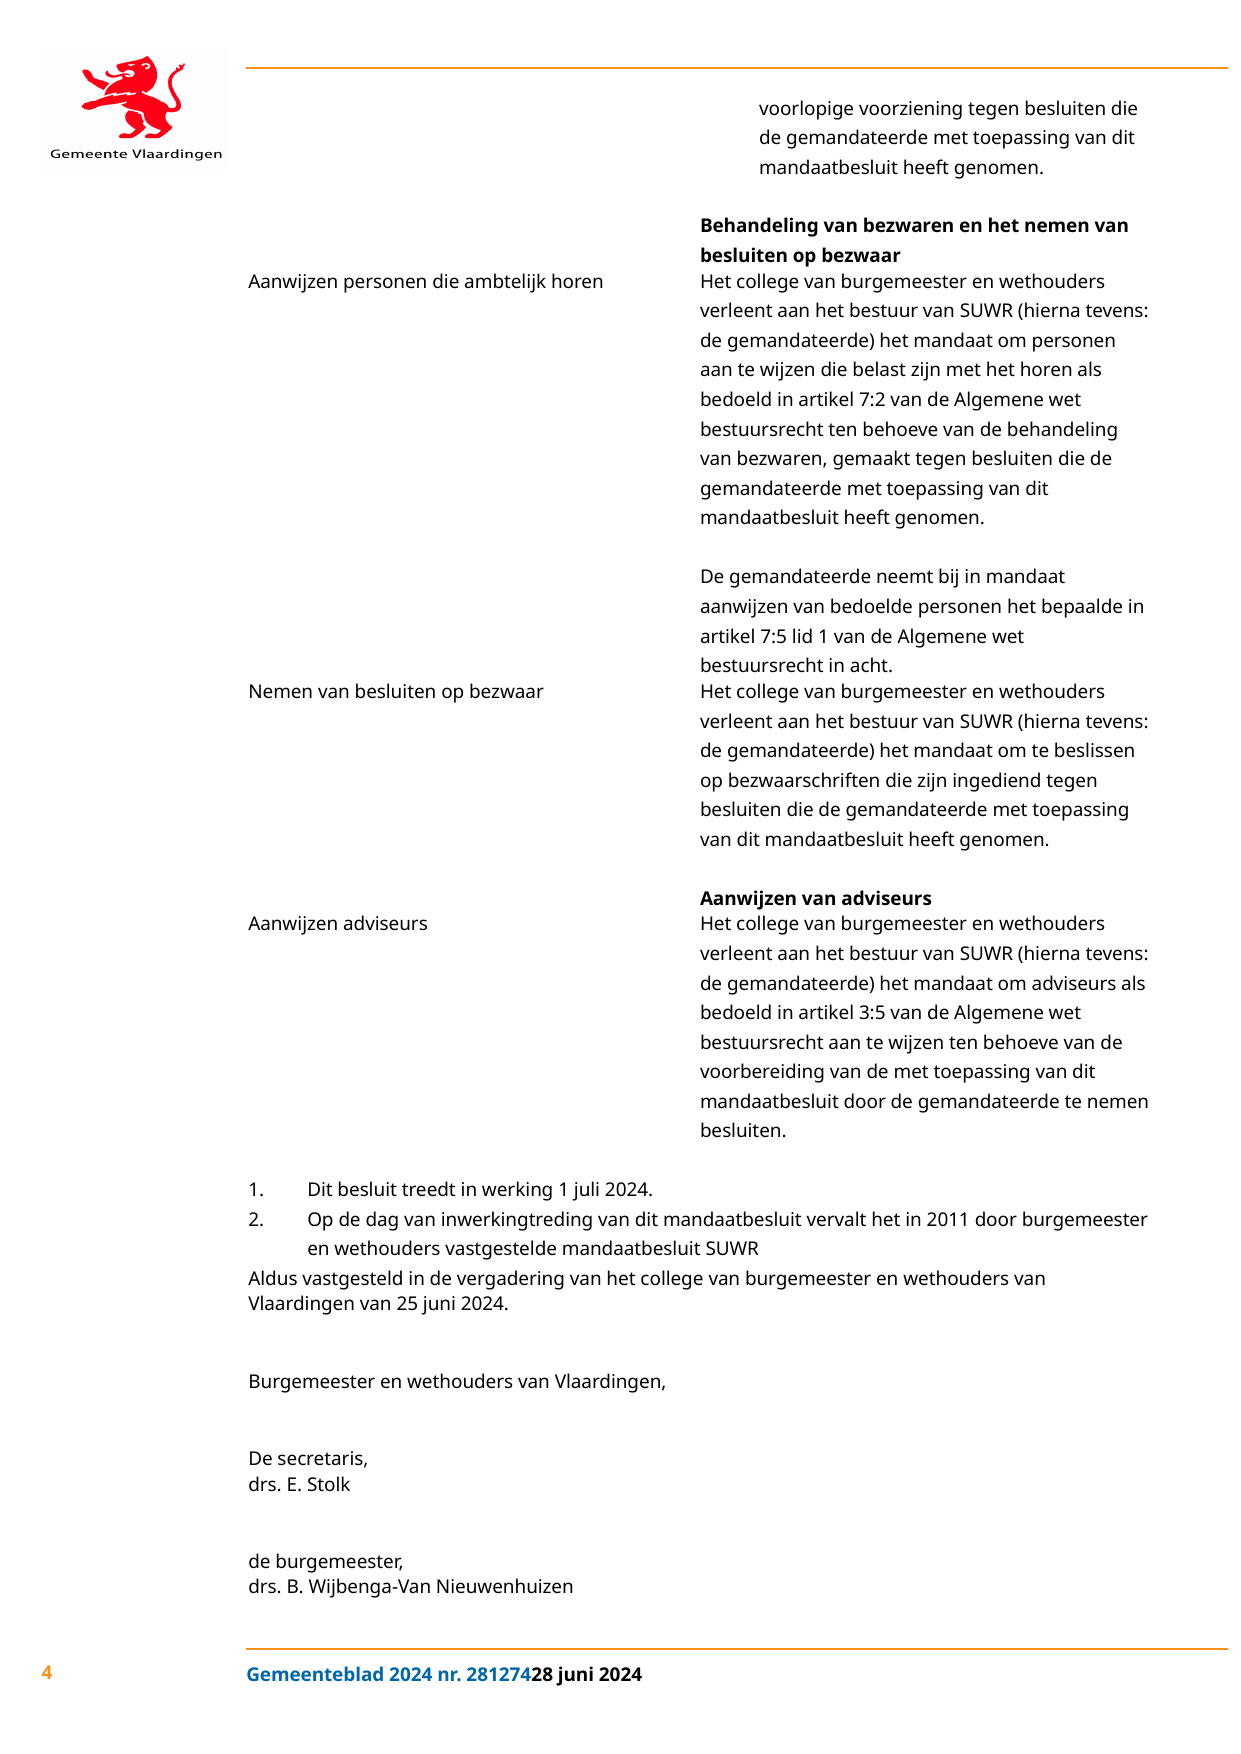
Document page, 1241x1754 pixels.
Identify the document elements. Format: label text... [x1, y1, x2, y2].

table_header Aanwijzen van adviseurs [700, 885, 1152, 911]
table_cell Aanwijzen adviseurs [248, 911, 700, 1143]
text De secretaris, [248, 1445, 1152, 1471]
table_cell Het college van burgemeester en wethouders verleent aan het bestuur van SUWR (hierna tevens: de gemandateerde) het mandaat om personen aan te wijzen die belast zijn met het horen als bedoeld in artikel 7:2 van de Algemene wet bestuursrecht ten behoeve van de behandeling van bezwaren, gemaakt tegen besluiten die de gemandateerde met toepassing van dit mandaatbesluit heeft genomen. De gemandateerde neemt bij in mandaat aanwijzen van bedoelde personen het bepaalde in artikel 7:5 lid 1 van de Algemene wet bestuursrecht in acht. [700, 268, 1152, 678]
text drs. B. Wijbenga-Van Nieuwenhuizen [248, 1574, 1152, 1599]
text Burgemeester en wethouders van Vlaardingen, [248, 1368, 1152, 1393]
table_header Behandeling van bezwaren en het nemen van besluiten op bezwaar [700, 213, 1152, 268]
text drs. E. Stolk [248, 1471, 1152, 1496]
text Aldus vastgesteld in de vergadering van het college van burgemeester en wethouders van Vlaardingen van 25 juni 2024. [248, 1265, 1152, 1316]
table_cell voorlopige voorziening tegen besluiten die de gemandateerde met toepassing van dit mandaatbesluit heeft genomen. [700, 95, 1152, 180]
text de burgemeester, [248, 1548, 1152, 1574]
list Dit besluit treedt in werking 1 juli 2024. [248, 1176, 1152, 1202]
table_header [248, 213, 700, 268]
picture [41, 47, 231, 172]
list Op de dag van inwerkingtreding van dit mandaatbesluit vervalt het in 2011 door burgemeester en wethouders vastgestelde mandaatbesluit SUWR [248, 1206, 1152, 1261]
table_header [248, 885, 700, 911]
table_cell Het college van burgemeester en wethouders verleent aan het bestuur van SUWR (hierna tevens: de gemandateerde) het mandaat om te beslissen op bezwaarschriften die zijn ingediend tegen besluiten die de gemandateerde met toepassing van dit mandaatbesluit heeft genomen. [700, 678, 1152, 852]
table_cell [248, 95, 700, 180]
table_cell Aanwijzen personen die ambtelijk horen [248, 268, 700, 678]
table_cell Nemen van besluiten op bezwaar [248, 678, 700, 852]
table_cell Het college van burgemeester en wethouders verleent aan het bestuur van SUWR (hierna tevens: de gemandateerde) het mandaat om adviseurs als bedoeld in artikel 3:5 van de Algemene wet bestuursrecht aan te wijzen ten behoeve van de voorbereiding van de met toepassing van dit mandaatbesluit door de gemandateerde te nemen besluiten. [700, 911, 1152, 1143]
